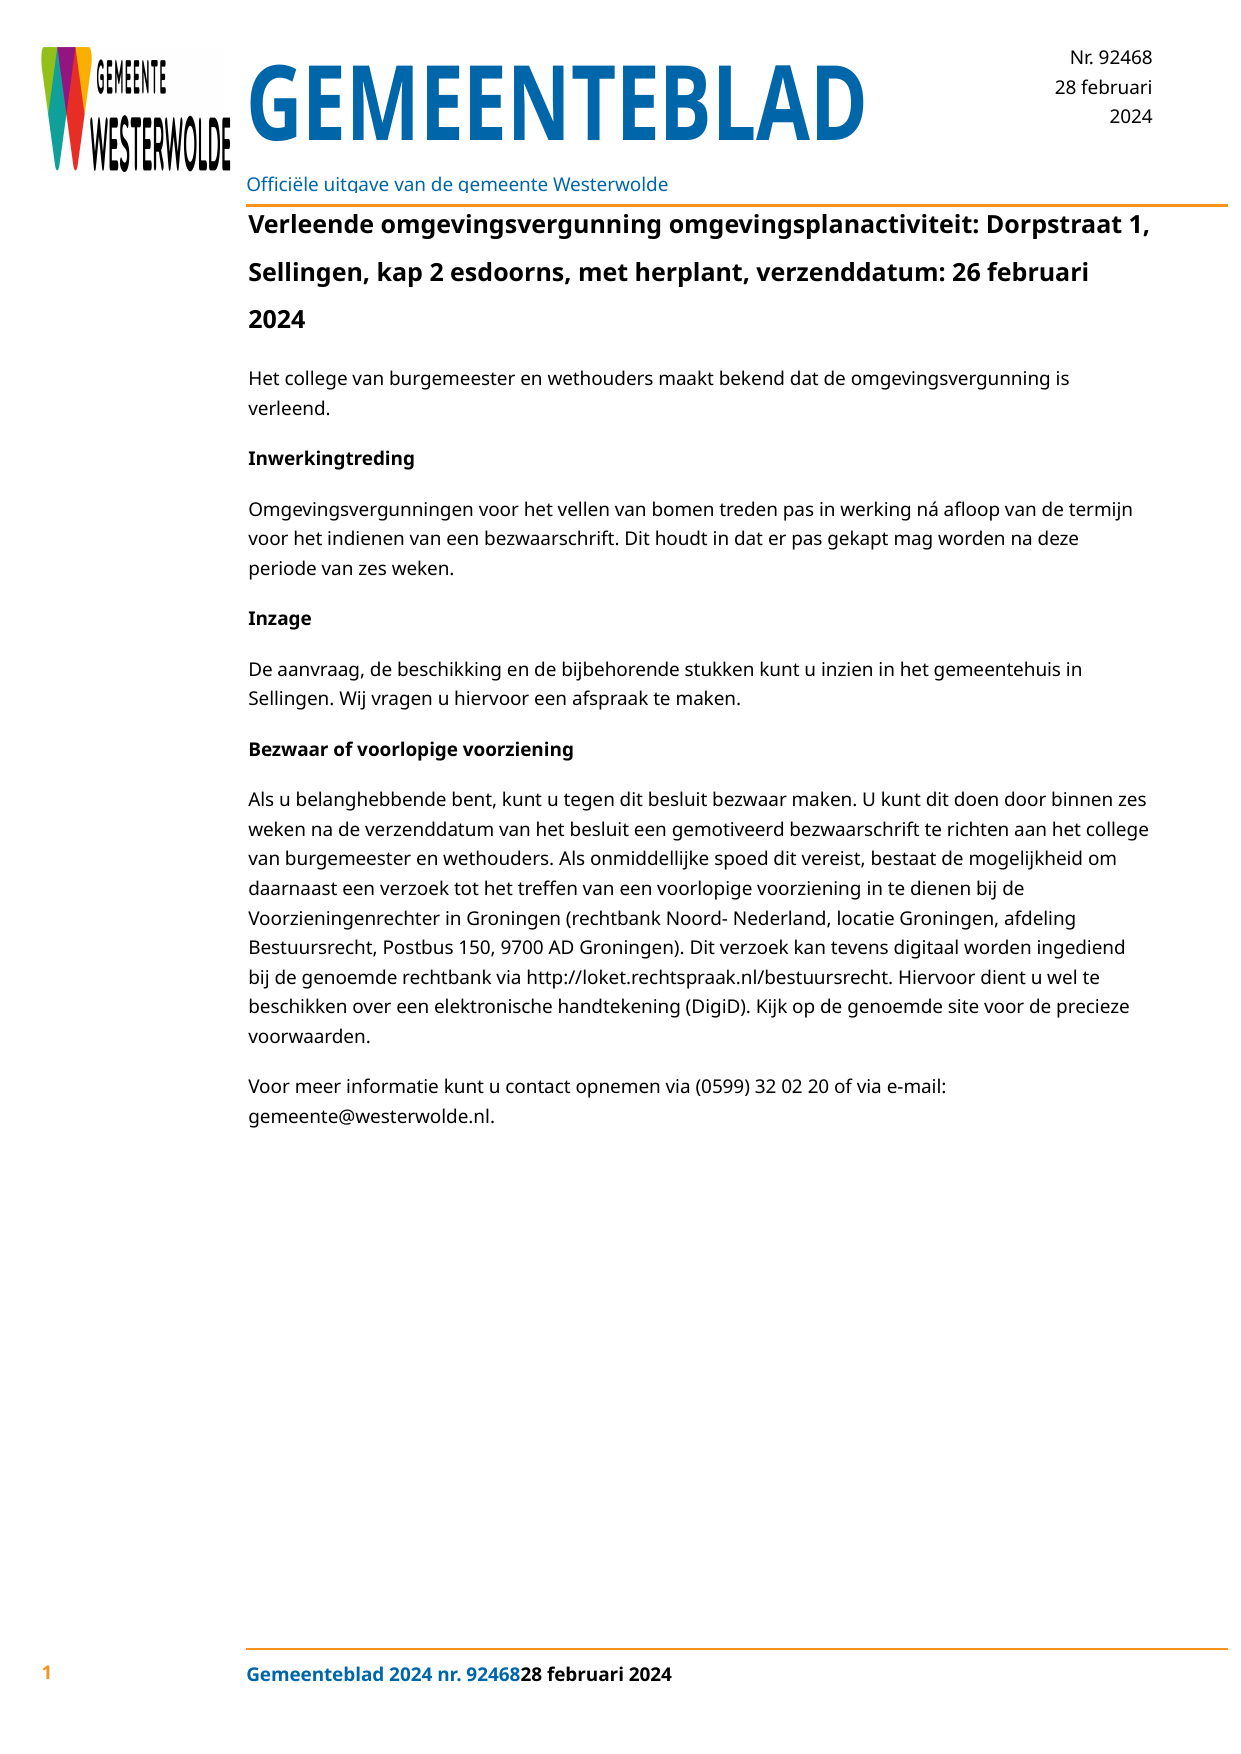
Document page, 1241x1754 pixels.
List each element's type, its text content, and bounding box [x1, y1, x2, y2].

text De aanvraag, de beschikking en de bijbehorende stukken kunt u inzien in het gemeentehuis in Sellingen. Wij vragen u hiervoor een afspraak te maken. [248, 656, 1152, 711]
text Als u belanghebbende bent, kunt u tegen dit besluit bezwaar maken. U kunt dit doen door binnen zes weken na de verzenddatum van het besluit een gemotiveerd bezwaarschrift te richten aan het college van burgemeester en wethouders. Als onmiddellijke spoed dit vereist, bestaat de mogelijkheid om daarnaast een verzoek tot het treffen van een voorlopige voorziening in te dienen bij de Voorzieningenrechter in Groningen (rechtbank Noord- Nederland, locatie Groningen, afdeling Bestuursrecht, Postbus 150, 9700 AD Groningen). Dit verzoek kan tevens digitaal worden ingediend bij de genoemde rechtbank via http://loket.rechtspraak.nl/bestuursrecht. Hiervoor dient u wel te beschikken over een elektronische handtekening (DigiD). Kijk op de genoemde site voor de precieze voorwaarden. [248, 786, 1152, 1049]
text Verleende omgevingsvergunning omgevingsplanactiviteit: Dorpstraat 1, Sellingen, kap 2 esdoorns, met herplant, verzenddatum: 26 februari 2024 [248, 207, 1152, 336]
text Inzage [248, 606, 1152, 631]
text Voor meer informatie kunt u contact opnemen via (0599) 32 02 20 of via e-mail: gemeente@westerwolde.nl. [248, 1073, 1152, 1129]
text Het college van burgemeester en wethouders maakt bekend dat de omgevingsvergunning is verleend. [248, 366, 1152, 421]
text Inwerkingtreding [248, 446, 1152, 471]
text Omgevingsvergunningen voor het vellen van bomen treden pas in werking ná afloop van de termijn voor het indienen van een bezwaarschrift. Dit houdt in dat er pas gekapt mag worden na deze periode van zes weken. [248, 496, 1152, 581]
text Bezwaar of voorlopige voorziening [248, 736, 1152, 762]
picture [41, 47, 231, 172]
